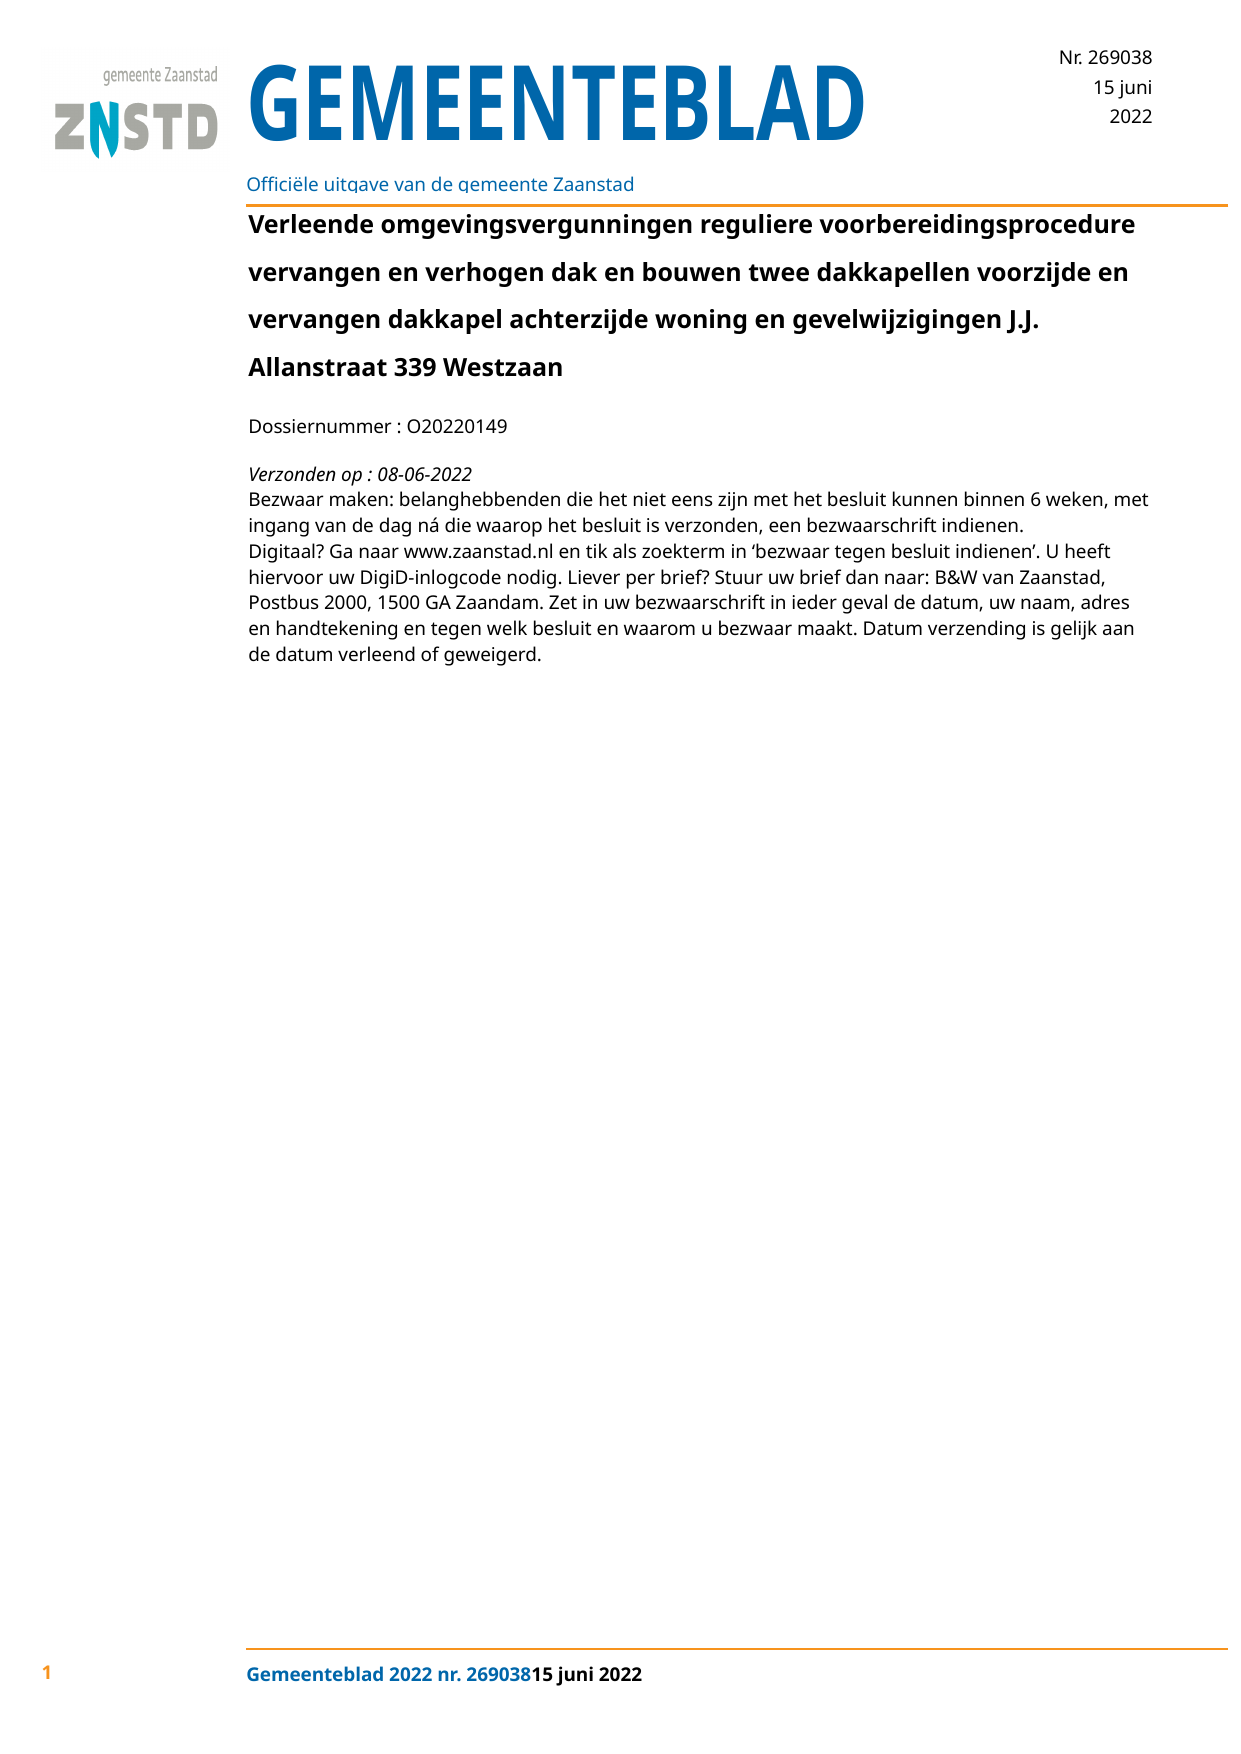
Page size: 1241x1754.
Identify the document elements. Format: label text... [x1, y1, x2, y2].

picture [41, 47, 231, 172]
text Bezwaar maken: belanghebbenden die het niet eens zijn met het besluit kunnen binnen 6 weken, met ingang van de dag ná die waarop het besluit is verzonden, een bezwaarschrift indienen. [248, 487, 1152, 538]
text Verzonden op : 08-06-2022 [248, 461, 1152, 487]
text Digitaal? Ga naar www.zaanstad.nl en tik als zoekterm in ‘bezwaar tegen besluit indienen’. U heeft hiervoor uw DigiD-inlogcode nodig. Liever per brief? Stuur uw brief dan naar: B&W van Zaanstad, Postbus 2000, 1500 GA Zaandam. Zet in uw bezwaarschrift in ieder geval de datum, uw naam, adres en handtekening en tegen welk besluit en waarom u bezwaar maakt. Datum verzending is gelijk aan de datum verleend of geweigerd. [248, 538, 1152, 667]
text Verleende omgevingsvergunningen reguliere voorbereidingsprocedure vervangen en verhogen dak en bouwen twee dakkapellen voorzijde en vervangen dakkapel achterzijde woning en gevelwijzigingen J.J. Allanstraat 339 Westzaan [248, 207, 1152, 384]
text Dossiernummer : O20220149 [248, 413, 1152, 439]
